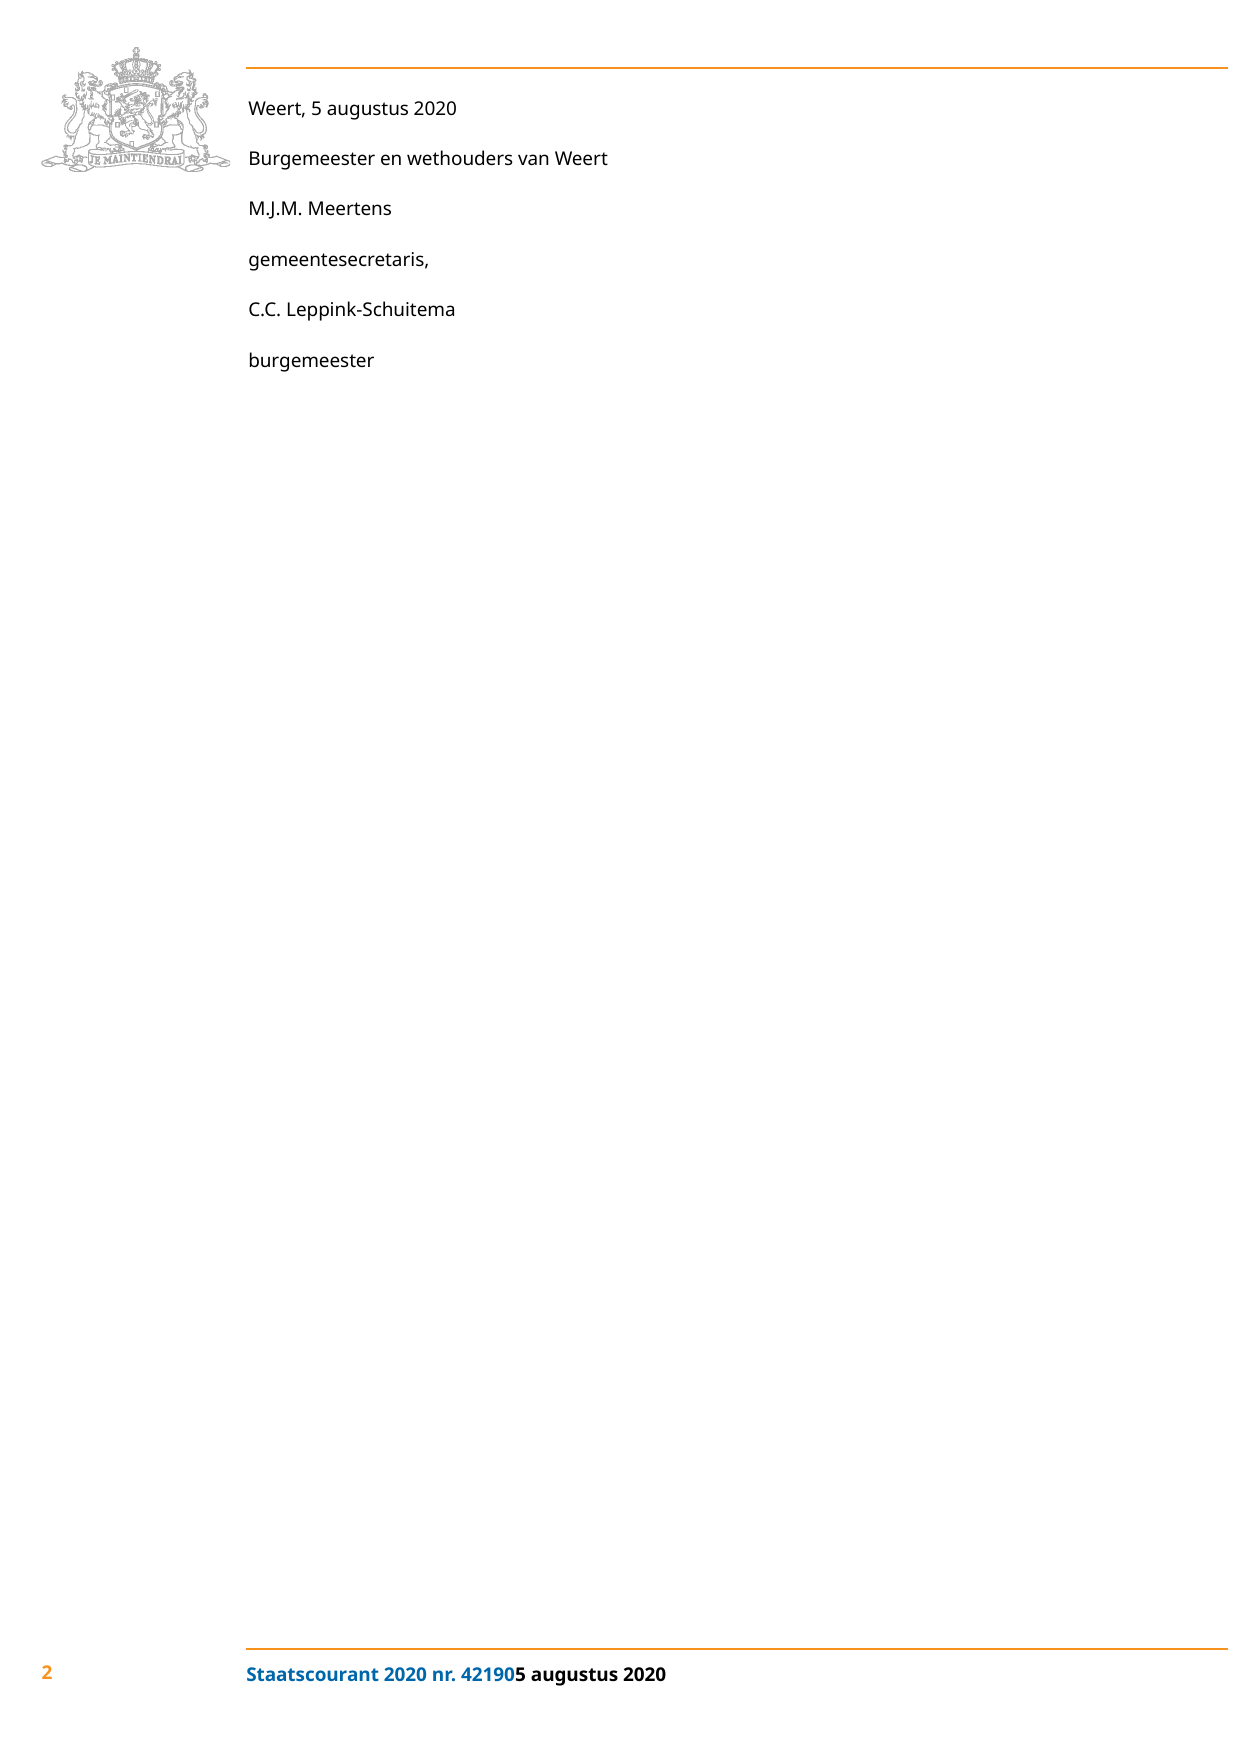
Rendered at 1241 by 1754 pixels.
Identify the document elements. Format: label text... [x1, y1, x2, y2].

text Weert, 5 augustus 2020 [248, 95, 1152, 121]
text C.C. Leppink-Schuitema [248, 296, 1152, 322]
text burgemeester [248, 347, 1152, 373]
text M.J.M. Meertens [248, 196, 1152, 221]
text gemeentesecretaris, [248, 246, 1152, 272]
picture [41, 47, 231, 172]
text Burgemeester en wethouders van Weert [248, 145, 1152, 171]
